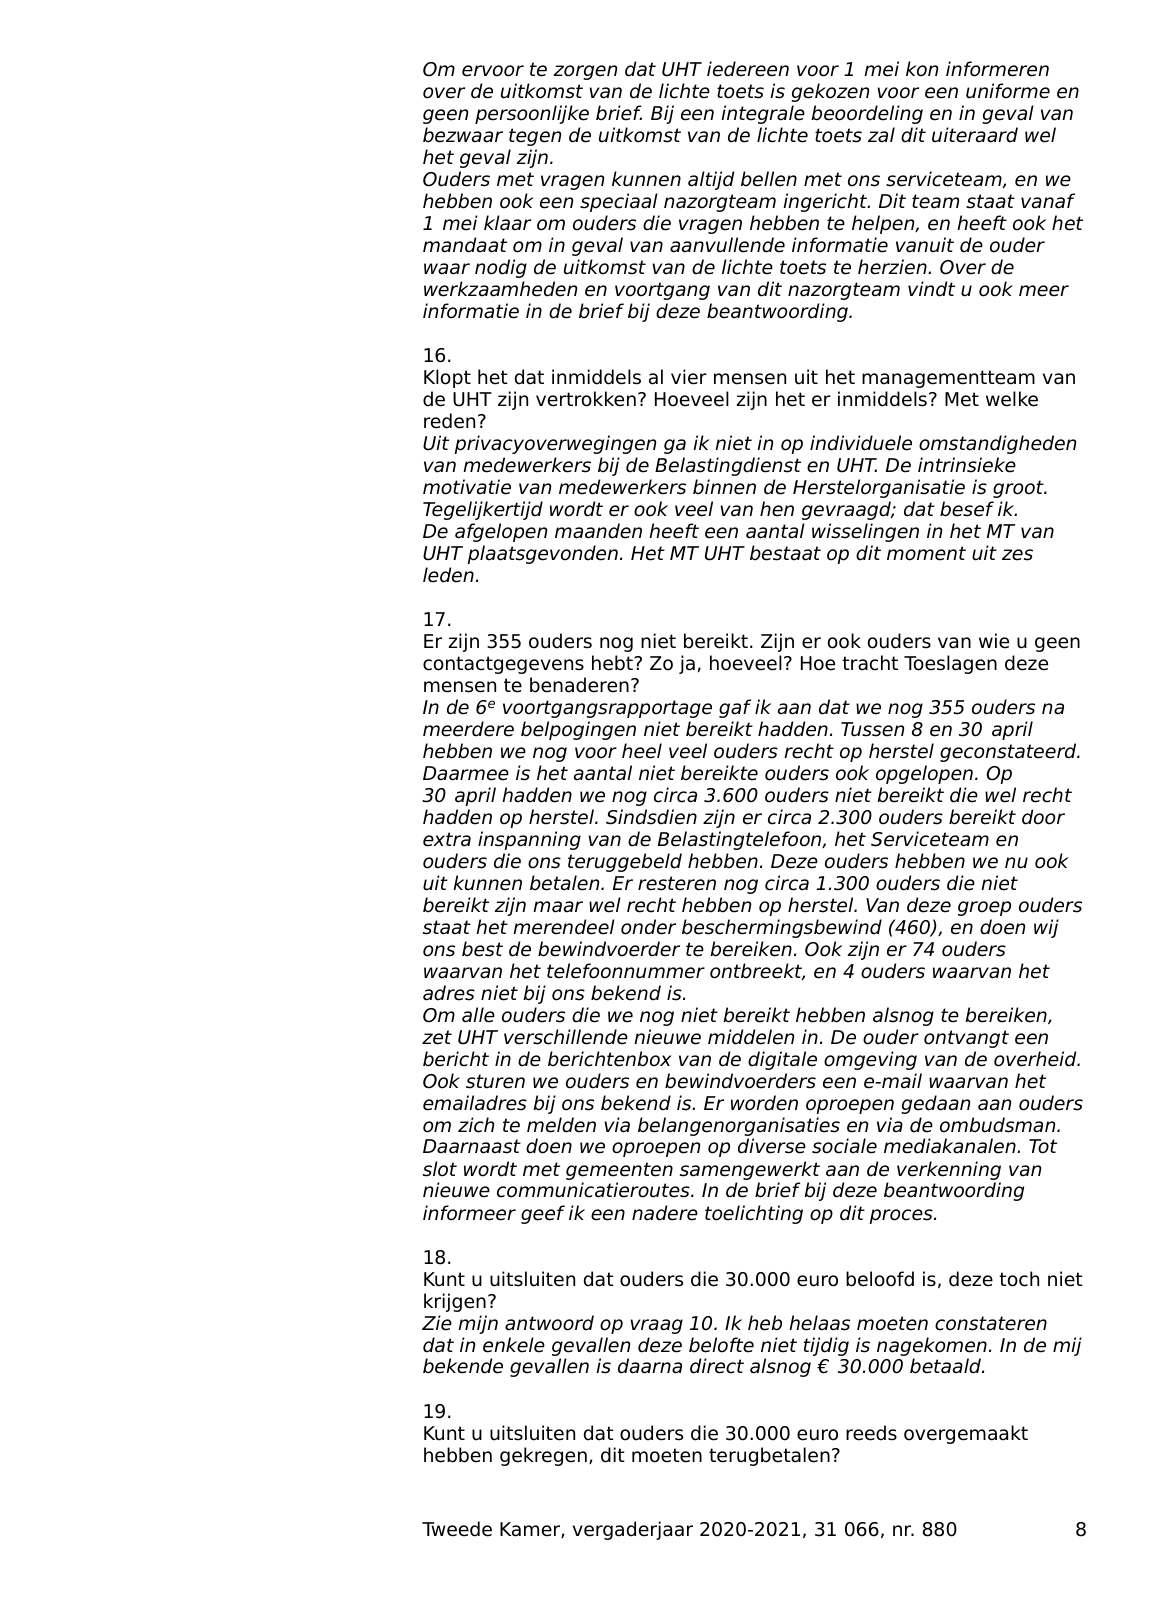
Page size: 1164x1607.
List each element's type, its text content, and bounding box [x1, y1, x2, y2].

text In de 6e voortgangsrapportage gaf ik aan dat we nog 355 ouders na meerdere belpogingen niet bereikt hadden. Tussen 8 en 30 april hebben we nog voor heel veel ouders recht op herstel geconstateerd. Daarmee is het aantal niet bereikte ouders ook opgelopen. Op 30 april hadden we nog circa 3.600 ouders niet bereikt die wel recht hadden op herstel. Sindsdien zijn er circa 2.300 ouders bereikt door extra inspanning van de Belastingtelefoon, het Serviceteam en ouders die ons teruggebeld hebben. Deze ouders hebben we nu ook uit kunnen betalen. Er resteren nog circa 1.300 ouders die niet bereikt zijn maar wel recht hebben op herstel. Van deze groep ouders staat het merendeel onder beschermingsbewind (460), en doen wij ons best de bewindvoerder te bereiken. Ook zijn er 74 ouders waarvan het telefoonnummer ontbreekt, en 4 ouders waarvan het adres niet bij ons bekend is. [422, 697, 1087, 1004]
text 16. [422, 345, 1087, 367]
text Om alle ouders die we nog niet bereikt hebben alsnog te bereiken, zet UHT verschillende nieuwe middelen in. De ouder ontvangt een bericht in de berichtenbox van de digitale omgeving van de overheid. Ook sturen we ouders en bewindvoerders een e-mail waarvan het emailadres bij ons bekend is. Er worden oproepen gedaan aan ouders om zich te melden via belangenorganisaties en via de ombudsman. Daarnaast doen we oproepen op diverse sociale mediakanalen. Tot slot wordt met gemeenten samengewerkt aan de verkenning van nieuwe communicatieroutes. In de brief bij deze beantwoording informeer geef ik een nadere toelichting op dit proces. [422, 1004, 1087, 1224]
text Er zijn 355 ouders nog niet bereikt. Zijn er ook ouders van wie u geen contactgegevens hebt? Zo ja, hoeveel? Hoe tracht Toeslagen deze mensen te benaderen? [422, 631, 1087, 697]
text Om ervoor te zorgen dat UHT iedereen voor 1 mei kon informeren over de uitkomst van de lichte toets is gekozen voor een uniforme en geen persoonlijke brief. Bij een integrale beoordeling en in geval van bezwaar tegen de uitkomst van de lichte toets zal dit uiteraard wel het geval zijn. [422, 59, 1087, 169]
text De afgelopen maanden heeft een aantal wisselingen in het MT van UHT plaatsgevonden. Het MT UHT bestaat op dit moment uit zes leden. [422, 521, 1087, 587]
text 17. [422, 609, 1087, 631]
text 18. [422, 1247, 1087, 1268]
text Kunt u uitsluiten dat ouders die 30.000 euro reeds overgemaakt hebben gekregen, dit moeten terugbetalen? [422, 1423, 1087, 1467]
text Ouders met vragen kunnen altijd bellen met ons serviceteam, en we hebben ook een speciaal nazorgteam ingericht. Dit team staat vanaf 1 mei klaar om ouders die vragen hebben te helpen, en heeft ook het mandaat om in geval van aanvullende informatie vanuit de ouder waar nodig de uitkomst van de lichte toets te herzien. Over de werkzaamheden en voortgang van dit nazorgteam vindt u ook meer informatie in de brief bij deze beantwoording. [422, 169, 1087, 323]
text Kunt u uitsluiten dat ouders die 30.000 euro beloofd is, deze toch niet krijgen? [422, 1268, 1087, 1312]
text Klopt het dat inmiddels al vier mensen uit het managementteam van de UHT zijn vertrokken? Hoeveel zijn het er inmiddels? Met welke reden? [422, 367, 1087, 433]
text Zie mijn antwoord op vraag 10. Ik heb helaas moeten constateren dat in enkele gevallen deze belofte niet tijdig is nagekomen. In de mij bekende gevallen is daarna direct alsnog € 30.000 betaald. [422, 1312, 1087, 1378]
text Uit privacyoverwegingen ga ik niet in op individuele omstandigheden van medewerkers bij de Belastingdienst en UHT. De intrinsieke motivatie van medewerkers binnen de Herstelorganisatie is groot. Tegelijkertijd wordt er ook veel van hen gevraagd; dat besef ik. [422, 433, 1087, 521]
text 19. [422, 1401, 1087, 1423]
